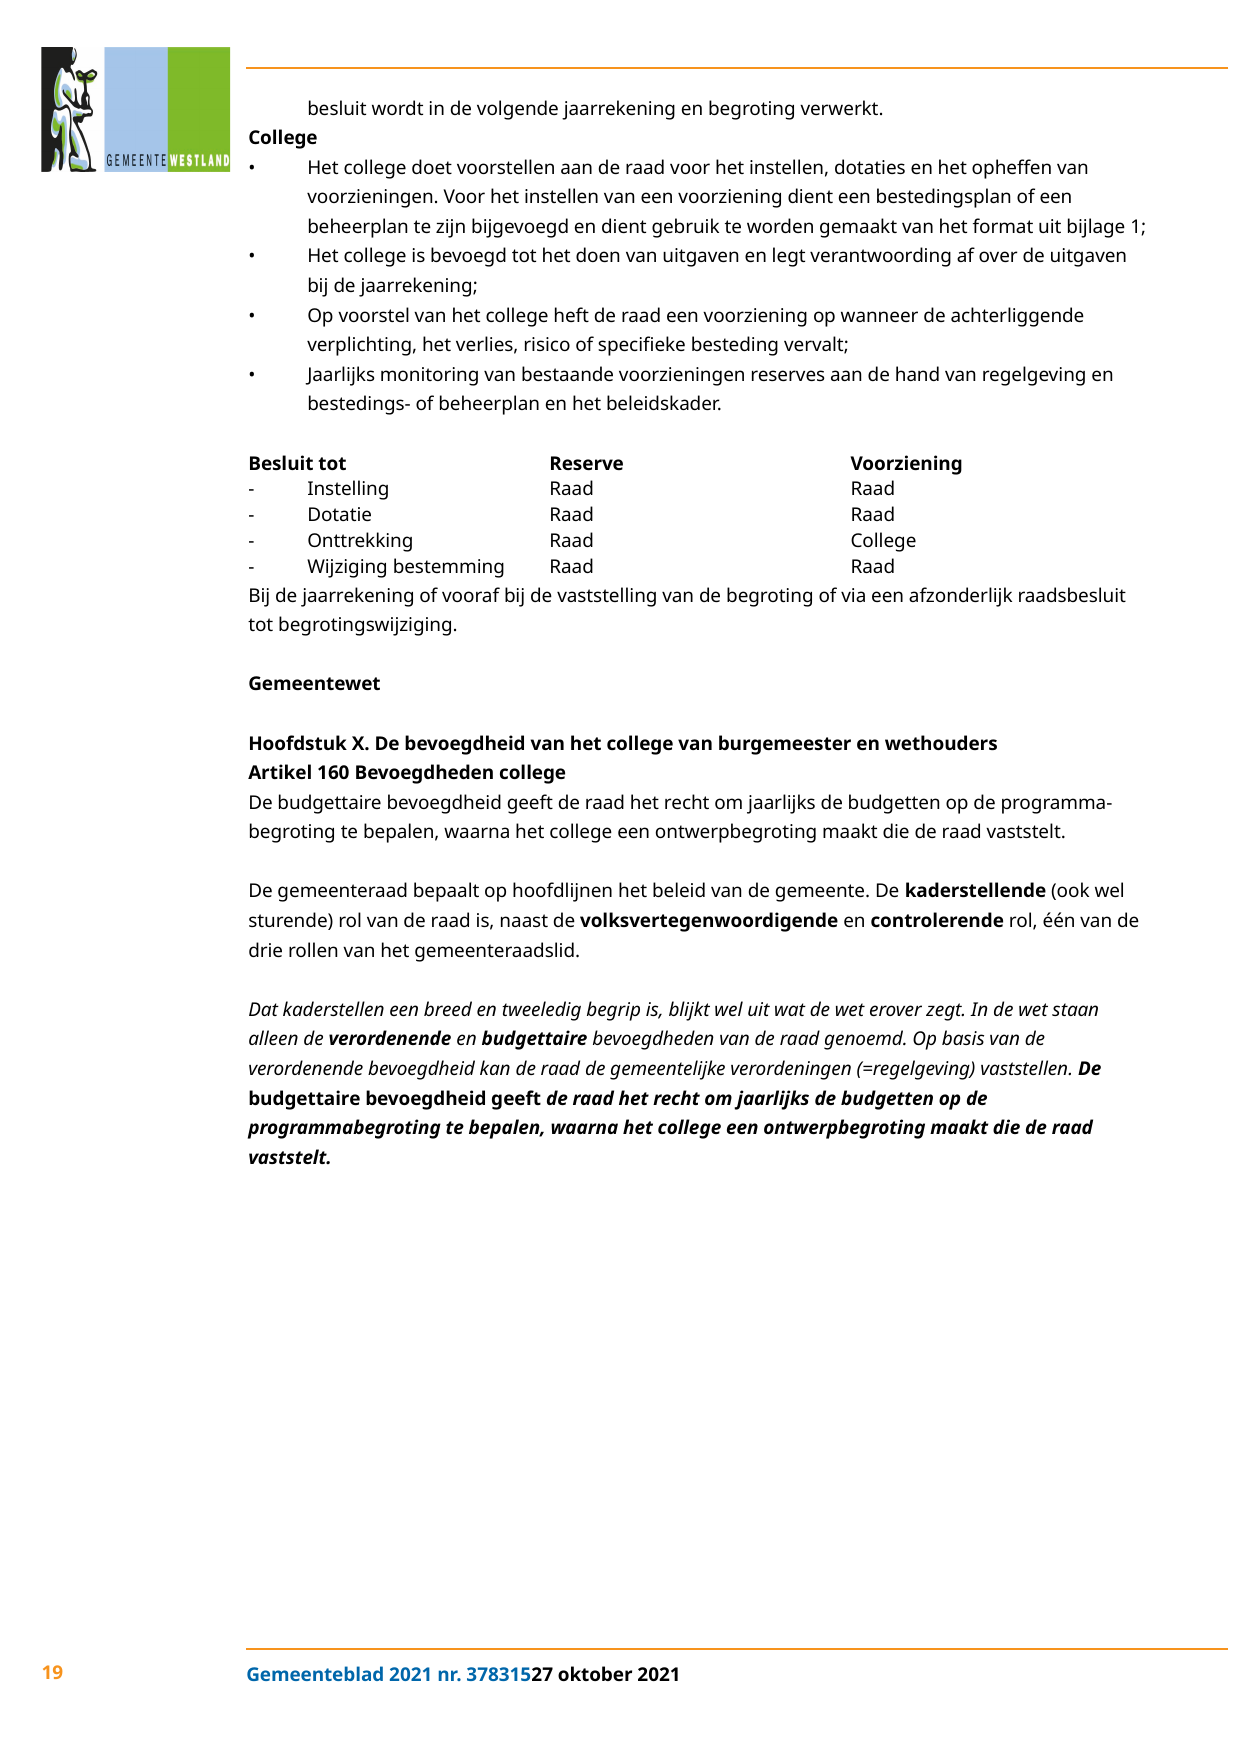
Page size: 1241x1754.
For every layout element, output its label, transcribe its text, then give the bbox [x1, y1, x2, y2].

text College [248, 124, 1152, 150]
table_cell Dotatie [248, 501, 549, 527]
table_cell Raad [549, 476, 850, 501]
text Bij de jaarrekening of vooraf bij de vaststelling van de begroting of via een afzonderlijk raadsbesluit tot begrotingswijziging. [248, 582, 1152, 637]
table_cell Raad [549, 527, 850, 553]
table_cell Instelling [248, 476, 549, 501]
list Het college is bevoegd tot het doen van uitgaven en legt verantwoording af over de uitgaven bij de jaarrekening; [248, 243, 1152, 298]
table_header Dat kaderstellen een breed en tweeledig begrip is, blijkt wel uit wat de wet erover zegt. In de wet staan alleen de verordenende en budgettaire bevoegdheden van de raad genoemd. Op basis van de verordenende bevoegdheid kan de raad de gemeentelijke verordeningen (=regelgeving) vaststellen. De budgettaire bevoegdheid geeft de raad het recht om jaarlijks de budgetten op de programmabegroting te bepalen, waarna het college een ontwerpbegroting maakt die de raad vaststelt. [248, 996, 1152, 1170]
table_header Besluit tot [248, 450, 549, 476]
table_cell Raad [850, 501, 1152, 527]
table_cell Wijziging bestemming [248, 553, 549, 578]
list Op voorstel van het college heft de raad een voorziening op wanneer de achterliggende verplichting, het verlies, risico of specifieke besteding vervalt; [248, 302, 1152, 357]
text Artikel 160 Bevoegdheden college [248, 759, 1152, 785]
list Het college doet voorstellen aan de raad voor het instellen, dotaties en het opheffen van voorzieningen. Voor het instellen van een voorziening dient een bestedingsplan of een beheerplan te zijn bijgevoegd en dient gebruik te worden gemaakt van het format uit bijlage 1; [248, 154, 1152, 239]
table_cell Raad [549, 553, 850, 578]
list Jaarlijks monitoring van bestaande voorzieningen reserves aan de hand van regelgeving en bestedings- of beheerplan en het beleidskader. [248, 361, 1152, 416]
text Gemeentewet [248, 671, 1152, 696]
table_cell Onttrekking [248, 527, 549, 553]
table_cell Raad [549, 501, 850, 527]
table_cell Raad [850, 553, 1152, 578]
list besluit wordt in de volgende jaarrekening en begroting verwerkt. [248, 95, 1152, 121]
text Hoofdstuk X. De bevoegdheid van het college van burgemeester en wethouders [248, 730, 1152, 755]
picture [41, 47, 231, 172]
table_cell College [850, 527, 1152, 553]
text De gemeenteraad bepaalt op hoofdlijnen het beleid van de gemeente. De kaderstellende (ook wel sturende) rol van de raad is, naast de volksvertegenwoordigende en controlerende rol, één van de drie rollen van het gemeenteraadslid. [248, 878, 1152, 962]
text De budgettaire bevoegdheid geeft de raad het recht om jaarlijks de budgetten op de programma-begroting te bepalen, waarna het college een ontwerpbegroting maakt die de raad vaststelt. [248, 789, 1152, 844]
table_header Reserve [549, 450, 850, 476]
table_header Voorziening [850, 450, 1152, 476]
table_cell Raad [850, 476, 1152, 501]
